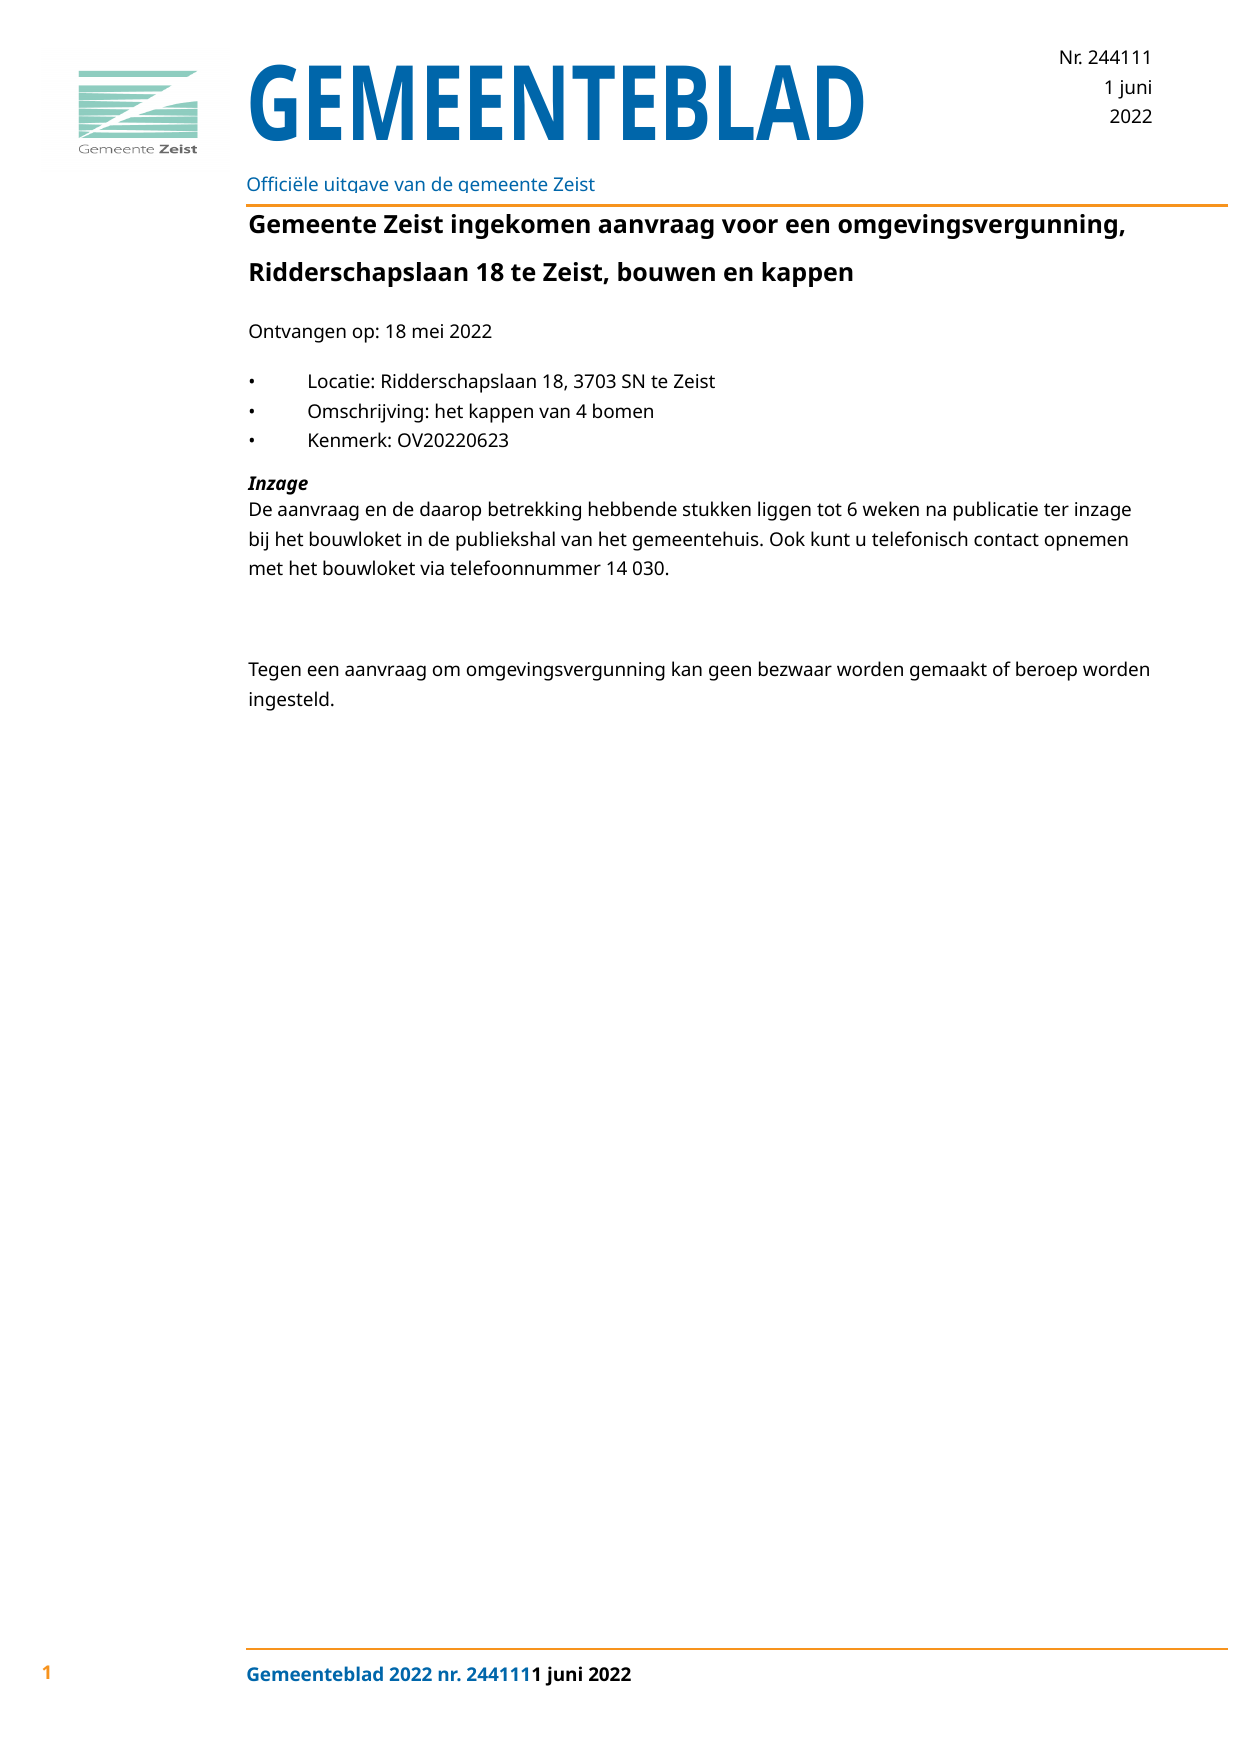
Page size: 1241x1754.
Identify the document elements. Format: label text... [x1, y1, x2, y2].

list Locatie: Ridderschapslaan 18, 3703 SN te Zeist [248, 368, 1152, 394]
picture [41, 47, 231, 172]
text Tegen een aanvraag om omgevingsvergunning kan geen bezwaar worden gemaakt of beroep worden ingesteld. [248, 656, 1152, 712]
list Kenmerk: OV20220623 [248, 427, 1152, 453]
text De aanvraag en de daarop betrekking hebbende stukken liggen tot 6 weken na publicatie ter inzage bij het bouwloket in de publiekshal van het gemeentehuis. Ook kunt u telefonisch contact opnemen met het bouwloket via telefoonnummer 14 030. [248, 496, 1152, 581]
text Gemeente Zeist ingekomen aanvraag voor een omgevingsvergunning, Ridderschapslaan 18 te Zeist, bouwen en kappen [248, 207, 1152, 288]
list Omschrijving: het kappen van 4 bomen [248, 398, 1152, 424]
text Inzage [248, 471, 1152, 496]
text Ontvangen op: 18 mei 2022 [248, 318, 1152, 344]
